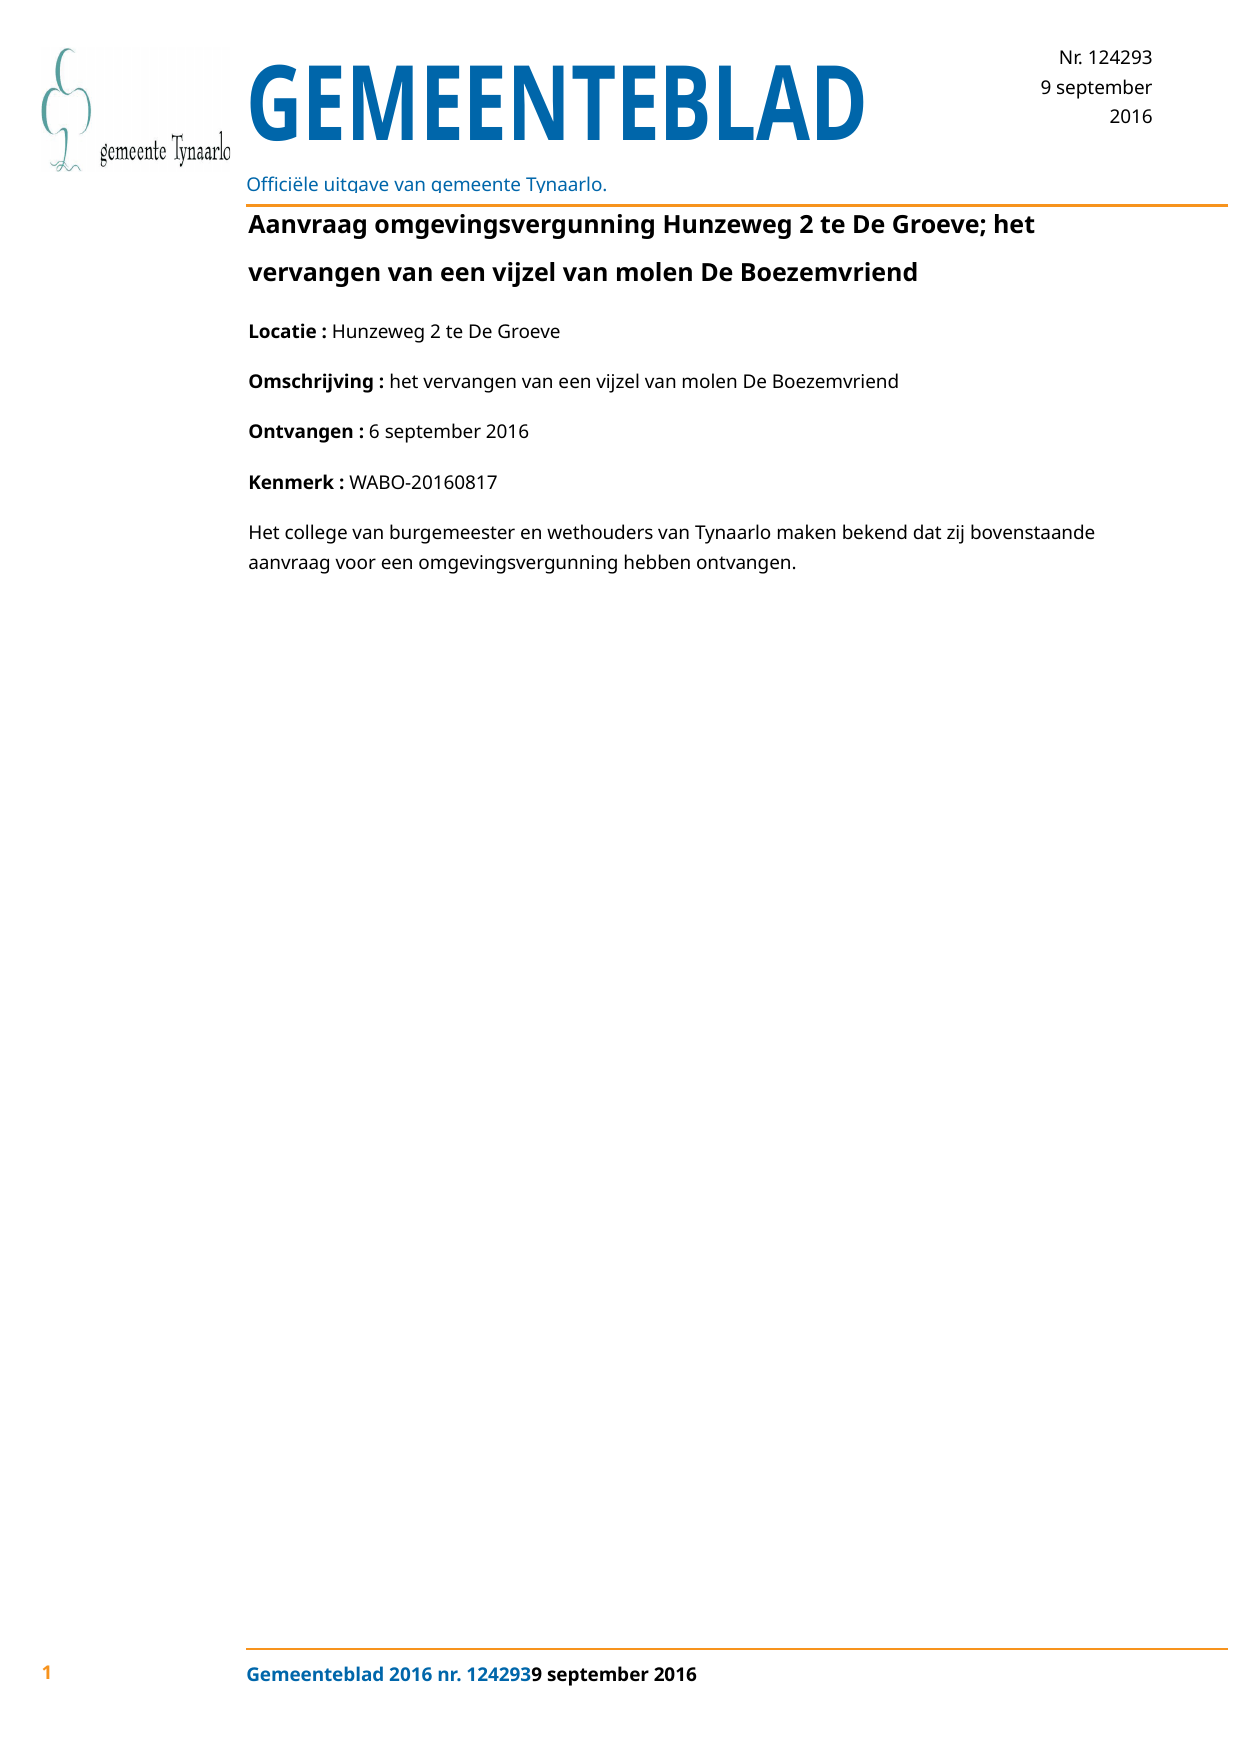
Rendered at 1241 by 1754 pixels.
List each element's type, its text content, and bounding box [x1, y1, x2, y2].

text Aanvraag omgevingsvergunning Hunzeweg 2 te De Groeve; het vervangen van een vijzel van molen De Boezemvriend [248, 207, 1152, 288]
text Het college van burgemeester en wethouders van Tynaarlo maken bekend dat zij bovenstaande aanvraag voor een omgevingsvergunning hebben ontvangen. [248, 519, 1152, 575]
picture [41, 47, 231, 172]
text Locatie : Hunzeweg 2 te De Groeve [248, 318, 1152, 344]
text Ontvangen : 6 september 2016 [248, 419, 1152, 444]
text Kenmerk : WABO-20160817 [248, 469, 1152, 495]
text Omschrijving : het vervangen van een vijzel van molen De Boezemvriend [248, 368, 1152, 394]
